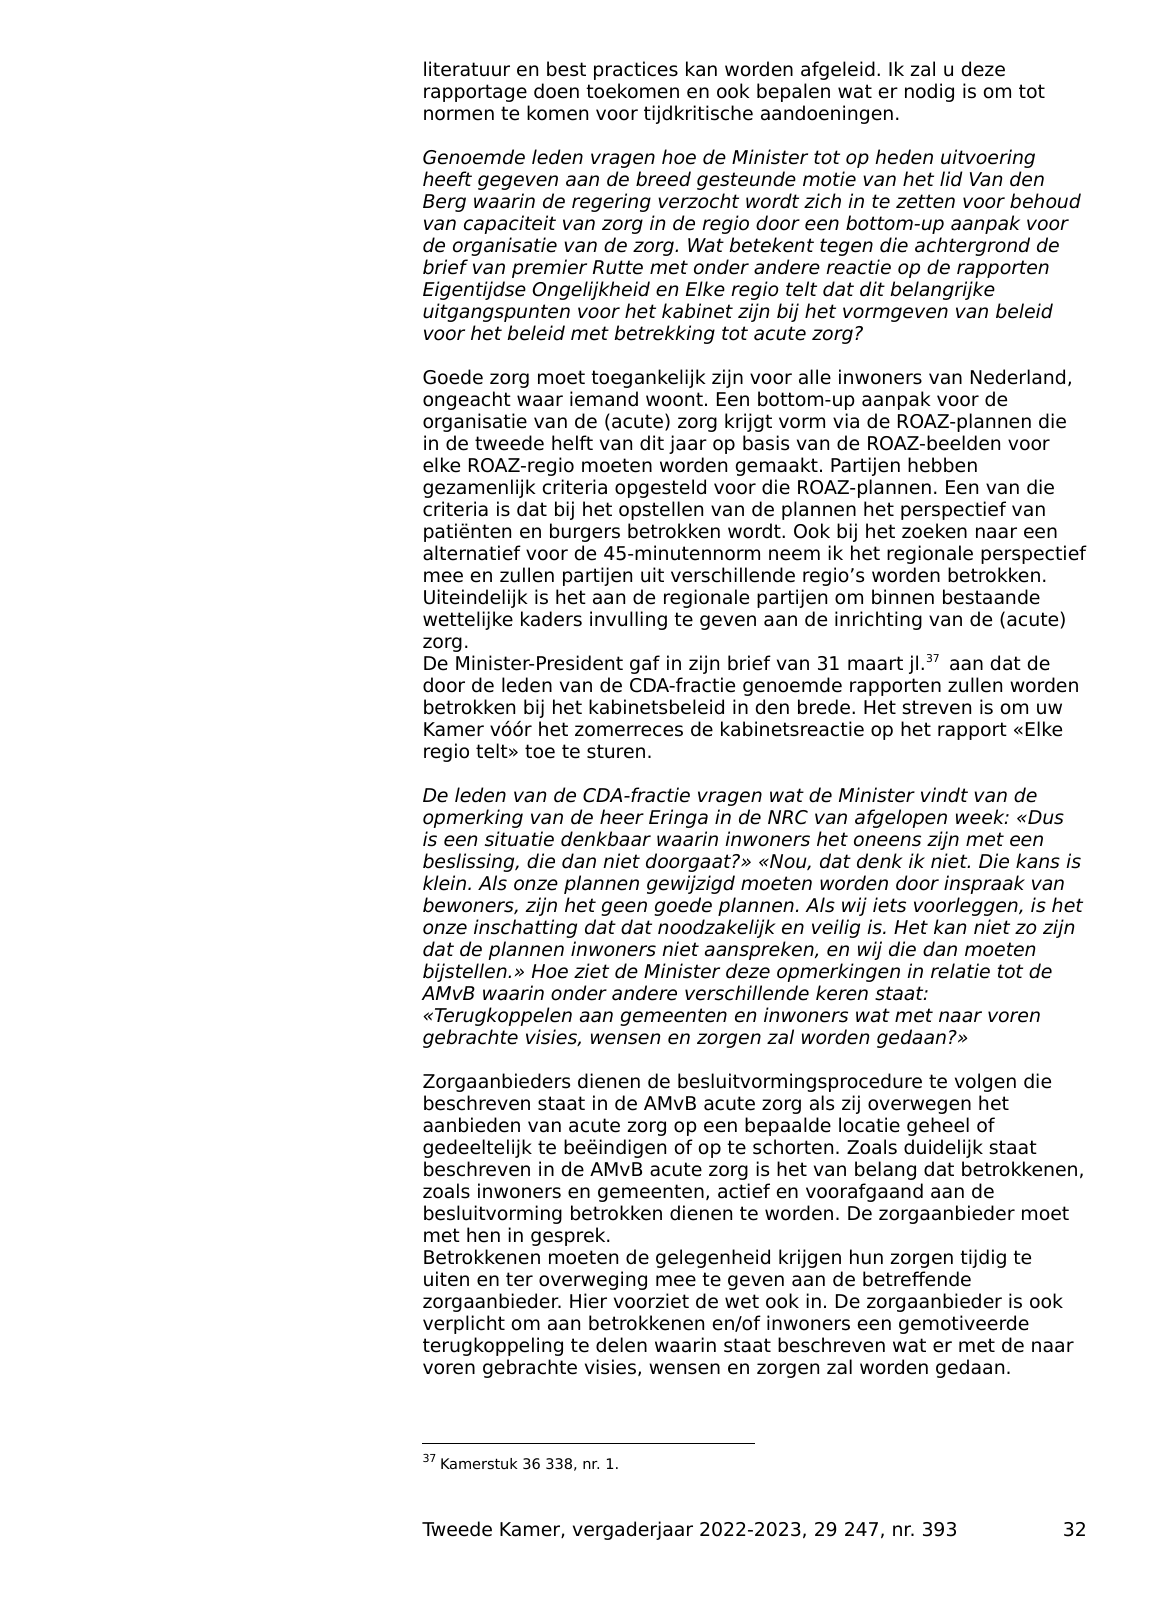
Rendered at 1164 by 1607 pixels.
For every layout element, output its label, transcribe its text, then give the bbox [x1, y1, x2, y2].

text Genoemde leden vragen hoe de Minister tot op heden uitvoering heeft gegeven aan de breed gesteunde motie van het lid Van den Berg waarin de regering verzocht wordt zich in te zetten voor behoud van capaciteit van zorg in de regio door een bottom-up aanpak voor de organisatie van de zorg. Wat betekent tegen die achtergrond de brief van premier Rutte met onder andere reactie op de rapporten Eigentijdse Ongelijkheid en Elke regio telt dat dit belangrijke uitgangspunten voor het kabinet zijn bij het vormgeven van beleid voor het beleid met betrekking tot acute zorg? [422, 147, 1087, 345]
text literatuur en best practices kan worden afgeleid. Ik zal u deze rapportage doen toekomen en ook bepalen wat er nodig is om tot normen te komen voor tijdkritische aandoeningen. [422, 59, 1087, 125]
text Betrokkenen moeten de gelegenheid krijgen hun zorgen tijdig te uiten en ter overweging mee te geven aan de betreffende zorgaanbieder. Hier voorziet de wet ook in. De zorgaanbieder is ook verplicht om aan betrokkenen en/of inwoners een gemotiveerde terugkoppeling te delen waarin staat beschreven wat er met de naar voren gebrachte visies, wensen en zorgen zal worden gedaan. [422, 1247, 1087, 1379]
text De leden van de CDA-fractie vragen wat de Minister vindt van de opmerking van de heer Eringa in de NRC van afgelopen week: «Dus is een situatie denkbaar waarin inwoners het oneens zijn met een beslissing, die dan niet doorgaat?» «Nou, dat denk ik niet. Die kans is klein. Als onze plannen gewijzigd moeten worden door inspraak van bewoners, zijn het geen goede plannen. Als wij iets voorleggen, is het onze inschatting dat dat noodzakelijk en veilig is. Het kan niet zo zijn dat de plannen inwoners niet aanspreken, en wij die dan moeten bijstellen.» Hoe ziet de Minister deze opmerkingen in relatie tot de AMvB waarin onder andere verschillende keren staat: «Terugkoppelen aan gemeenten en inwoners wat met naar voren gebrachte visies, wensen en zorgen zal worden gedaan?» [422, 785, 1087, 1049]
text De Minister-President gaf in zijn brief van 31 maart jl. aan dat de door de leden van de CDA-fractie genoemde rapporten zullen worden betrokken bij het kabinetsbeleid in den brede. Het streven is om uw Kamer vóór het zomerreces de kabinetsreactie op het rapport «Elke regio telt» toe te sturen. [422, 653, 1087, 763]
text Goede zorg moet toegankelijk zijn voor alle inwoners van Nederland, ongeacht waar iemand woont. Een bottom-up aanpak voor de organisatie van de (acute) zorg krijgt vorm via de ROAZ-plannen die in de tweede helft van dit jaar op basis van de ROAZ-beelden voor elke ROAZ-regio moeten worden gemaakt. Partijen hebben gezamenlijk criteria opgesteld voor die ROAZ-plannen. Een van die criteria is dat bij het opstellen van de plannen het perspectief van patiënten en burgers betrokken wordt. Ook bij het zoeken naar een alternatief voor de 45-minutennorm neem ik het regionale perspectief mee en zullen partijen uit verschillende regio’s worden betrokken. Uiteindelijk is het aan de regionale partijen om binnen bestaande wettelijke kaders invulling te geven aan de inrichting van de (acute) zorg. [422, 367, 1087, 653]
text Zorgaanbieders dienen de besluitvormingsprocedure te volgen die beschreven staat in de AMvB acute zorg als zij overwegen het aanbieden van acute zorg op een bepaalde locatie geheel of gedeeltelijk te beëindigen of op te schorten. Zoals duidelijk staat beschreven in de AMvB acute zorg is het van belang dat betrokkenen, zoals inwoners en gemeenten, actief en voorafgaand aan de besluitvorming betrokken dienen te worden. De zorgaanbieder moet met hen in gesprek. [422, 1071, 1087, 1247]
text Kamerstuk 36 338, nr. 1. [422, 1452, 1087, 1474]
